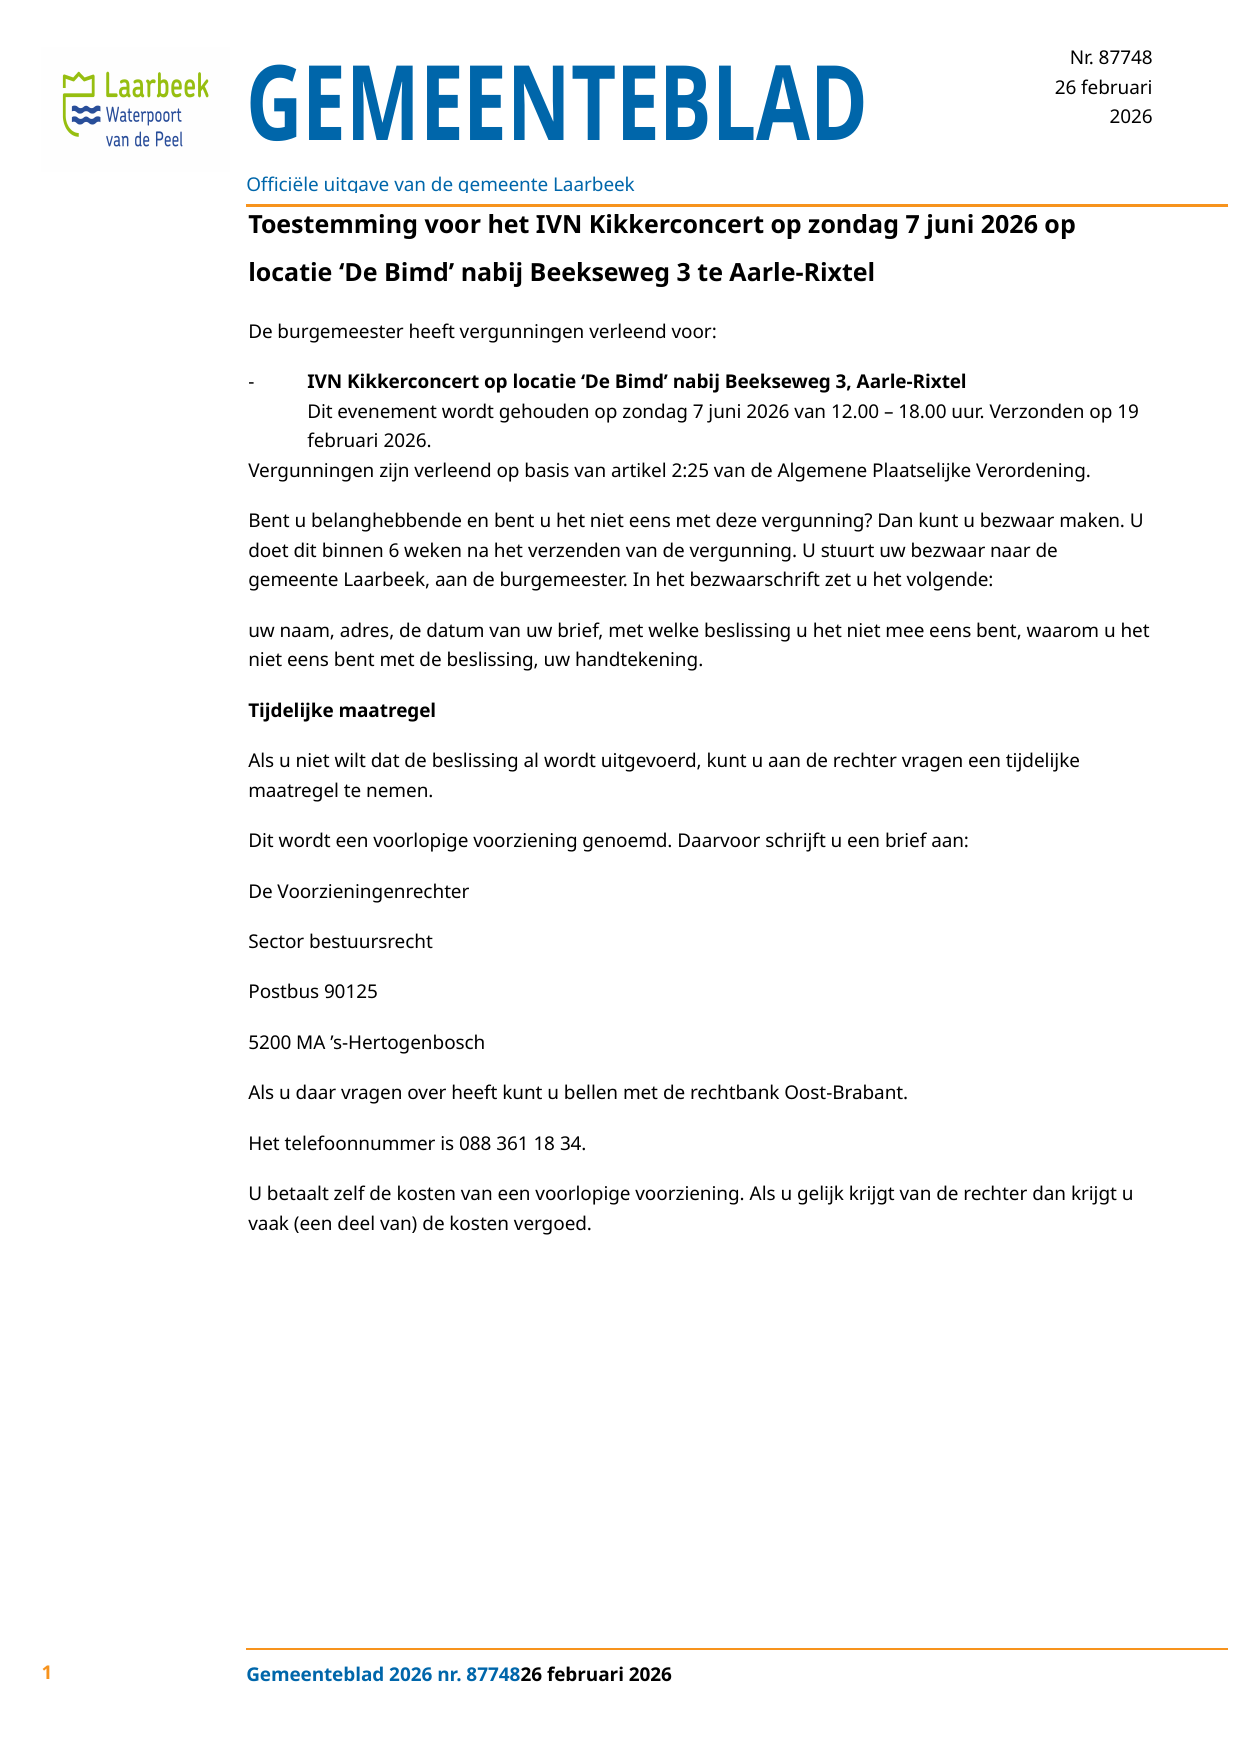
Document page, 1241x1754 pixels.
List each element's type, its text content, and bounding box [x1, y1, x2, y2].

text Toestemming voor het IVN Kikkerconcert op zondag 7 juni 2026 op locatie ‘De Bimd’ nabij Beekseweg 3 te Aarle-Rixtel [248, 207, 1152, 288]
text Vergunningen zijn verleend op basis van artikel 2:25 van de Algemene Plaatselijke Verordening. [248, 457, 1152, 483]
text 5200 MA ’s-Hertogenbosch [248, 1029, 1152, 1055]
picture [41, 47, 231, 172]
text Als u niet wilt dat de beslissing al wordt uitgevoerd, kunt u aan de rechter vragen een tijdelijke maatregel te nemen. [248, 747, 1152, 803]
text De burgemeester heeft vergunningen verleend voor: [248, 318, 1152, 344]
text uw naam, adres, de datum van uw brief, met welke beslissing u het niet mee eens bent, waarom u het niet eens bent met de beslissing, uw handtekening. [248, 617, 1152, 672]
text Tijdelijke maatregel [248, 697, 1152, 723]
text Sector bestuursrecht [248, 928, 1152, 954]
text Dit wordt een voorlopige voorziening genoemd. Daarvoor schrijft u een brief aan: [248, 827, 1152, 853]
list IVN Kikkerconcert op locatie ‘De Bimd’ nabij Beekseweg 3, Aarle-Rixtel [248, 368, 1152, 394]
text Bent u belanghebbende en bent u het niet eens met deze vergunning? Dan kunt u bezwaar maken. U doet dit binnen 6 weken na het verzenden van de vergunning. U stuurt uw bezwaar naar de gemeente Laarbeek, aan de burgemeester. In het bezwaarschrift zet u het volgende: [248, 507, 1152, 592]
text Het telefoonnummer is 088 361 18 34. [248, 1130, 1152, 1156]
text Postbus 90125 [248, 979, 1152, 1004]
text De Voorzieningenrechter [248, 878, 1152, 904]
text Als u daar vragen over heeft kunt u bellen met de rechtbank Oost-Brabant. [248, 1079, 1152, 1105]
list Dit evenement wordt gehouden op zondag 7 juni 2026 van 12.00 – 18.00 uur. Verzonden op 19 februari 2026. [248, 398, 1152, 453]
text U betaalt zelf de kosten van een voorlopige voorziening. Als u gelijk krijgt van de rechter dan krijgt u vaak (een deel van) de kosten vergoed. [248, 1180, 1152, 1236]
